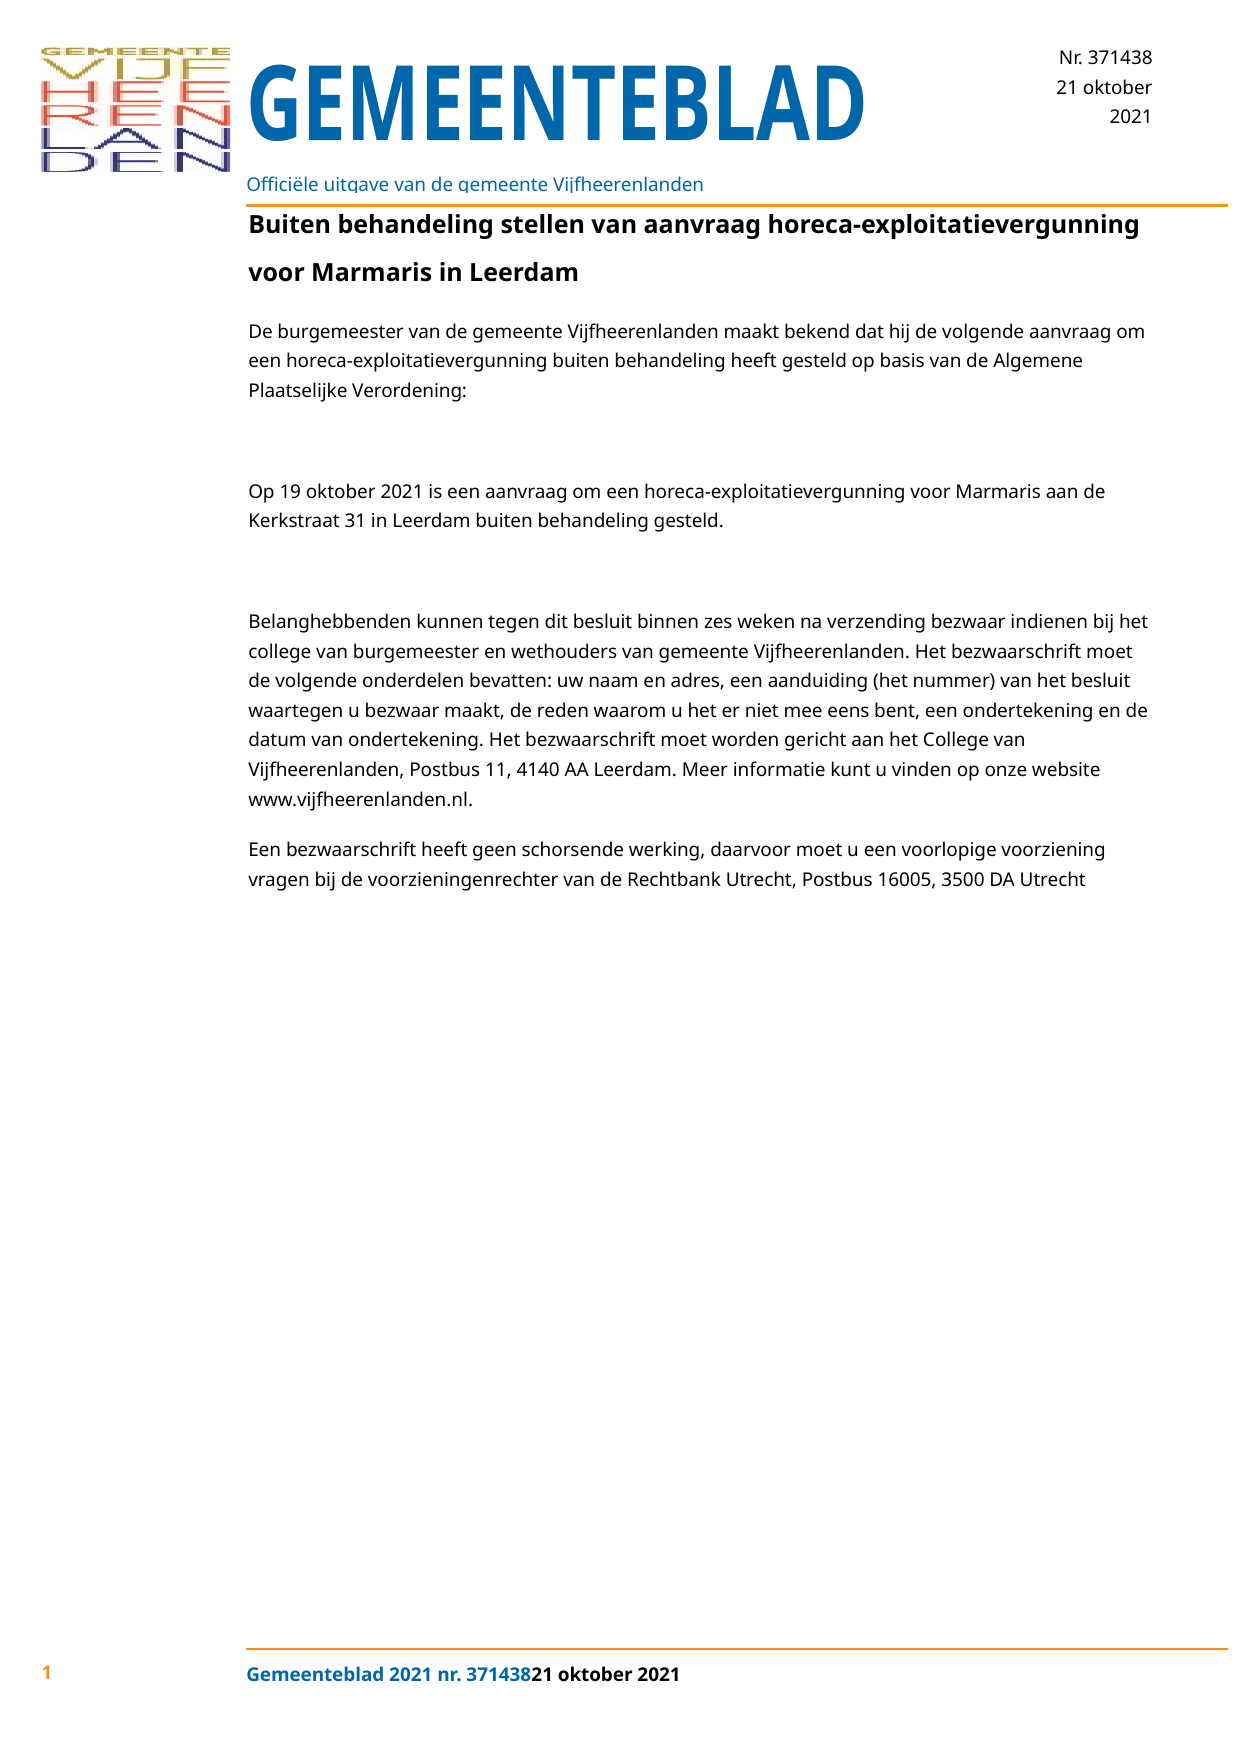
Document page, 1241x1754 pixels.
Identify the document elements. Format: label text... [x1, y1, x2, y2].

text Op 19 oktober 2021 is een aanvraag om een horeca-exploitatievergunning voor Marmaris aan de Kerkstraat 31 in Leerdam buiten behandeling gesteld. [248, 478, 1152, 533]
text De burgemeester van de gemeente Vijfheerenlanden maakt bekend dat hij de volgende aanvraag om een horeca-exploitatievergunning buiten behandeling heeft gesteld op basis van de Algemene Plaatselijke Verordening: [248, 318, 1152, 403]
text Een bezwaarschrift heeft geen schorsende werking, daarvoor moet u een voorlopige voorziening vragen bij de voorzieningenrechter van de Rechtbank Utrecht, Postbus 16005, 3500 DA Utrecht [248, 836, 1152, 892]
picture [41, 47, 231, 172]
text Buiten behandeling stellen van aanvraag horeca-exploitatievergunning voor Marmaris in Leerdam [248, 207, 1152, 288]
text Belanghebbenden kunnen tegen dit besluit binnen zes weken na verzending bezwaar indienen bij het college van burgemeester en wethouders van gemeente Vijfheerenlanden. Het bezwaarschrift moet de volgende onderdelen bevatten: uw naam en adres, een aanduiding (het nummer) van het besluit waartegen u bezwaar maakt, de reden waarom u het er niet mee eens bent, een ondertekening en de datum van ondertekening. Het bezwaarschrift moet worden gericht aan het College van Vijfheerenlanden, Postbus 11, 4140 AA Leerdam. Meer informatie kunt u vinden op onze website www.vijfheerenlanden.nl. [248, 608, 1152, 812]
